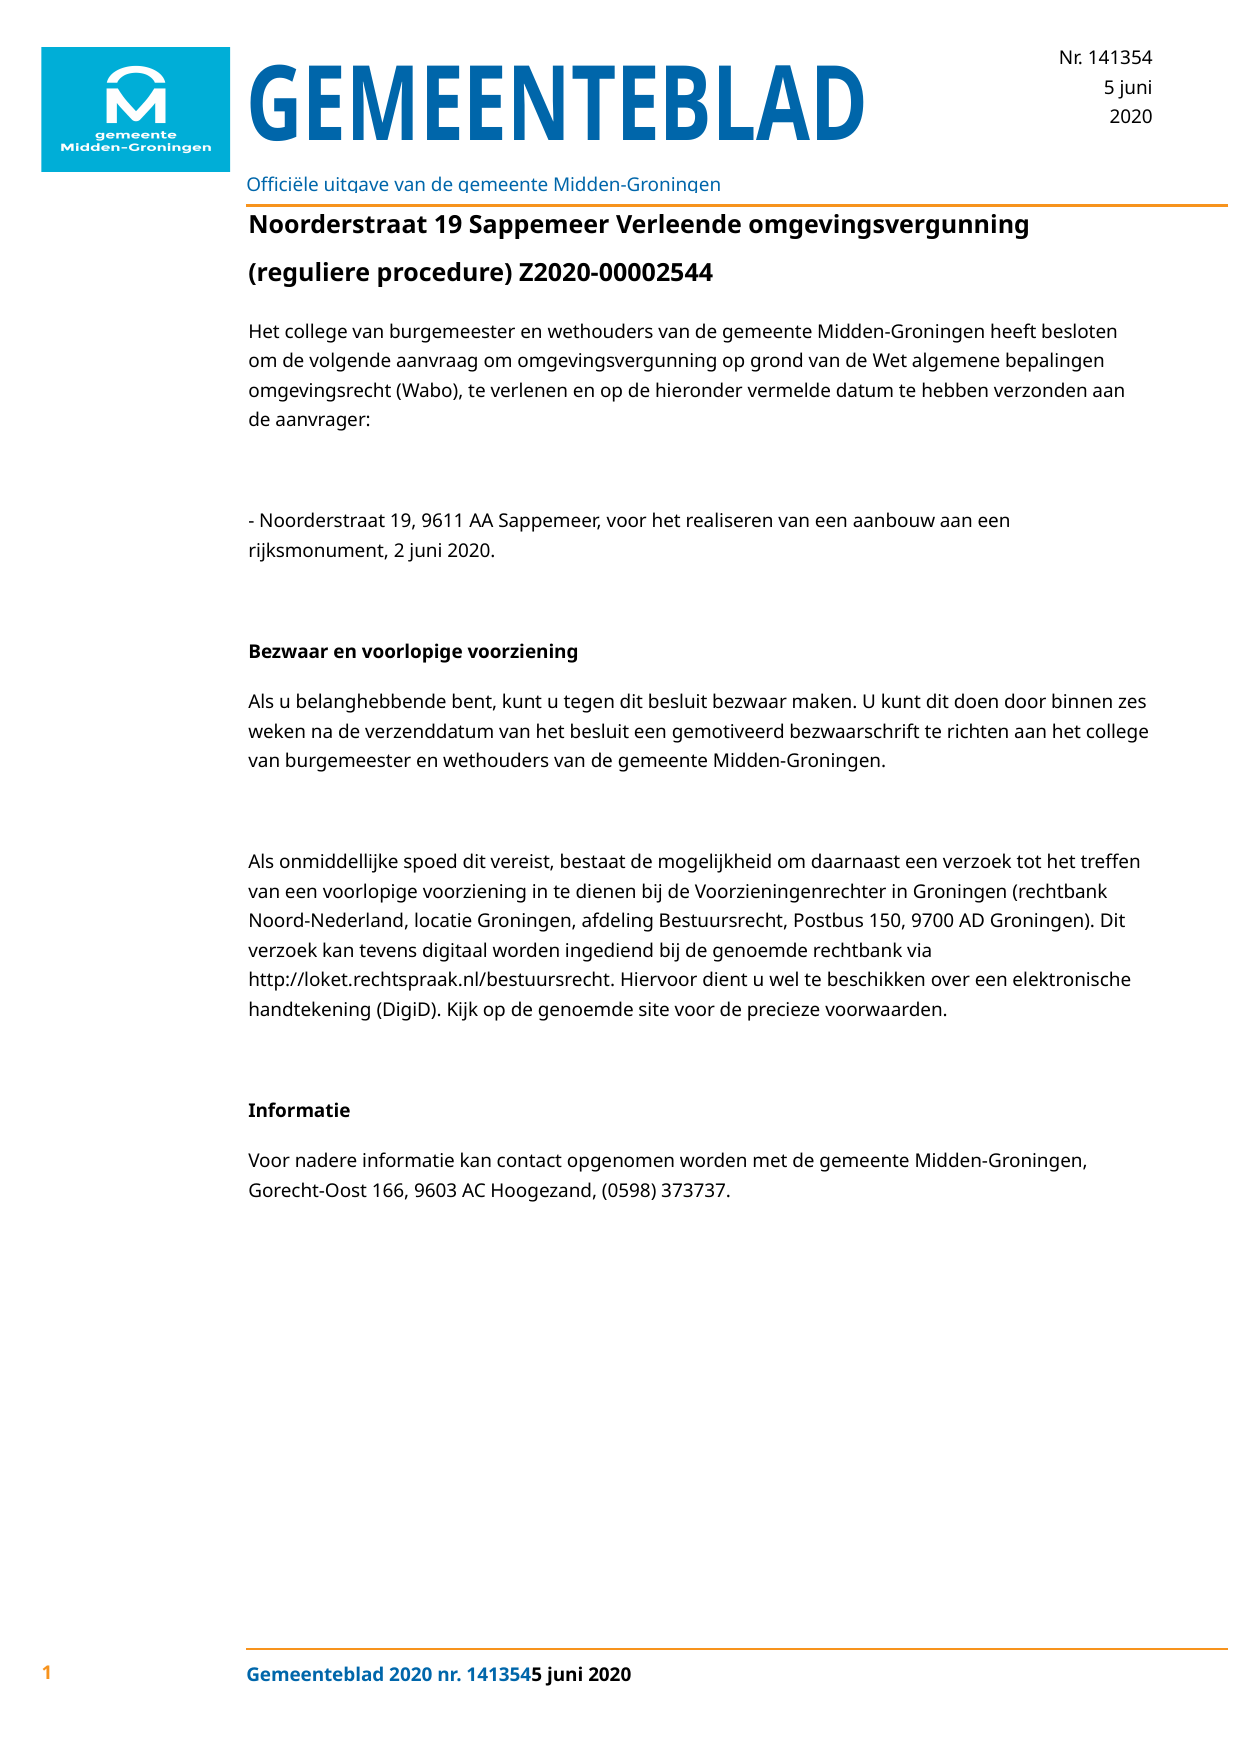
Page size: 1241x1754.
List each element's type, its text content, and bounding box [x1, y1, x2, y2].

picture [107, 89, 165, 122]
text Het college van burgemeester en wethouders van de gemeente Midden-Groningen heeft besloten om de volgende aanvraag om omgevingsvergunning op grond van de Wet algemene bepalingen omgevingsrecht (Wabo), te verlenen en op de hieronder vermelde datum te hebben verzonden aan de aanvrager: [248, 318, 1152, 432]
text - Noorderstraat 19, 9611 AA Sappemeer, voor het realiseren van een aanbouw aan een rijksmonument, 2 juni 2020. [248, 507, 1152, 563]
text Noorderstraat 19 Sappemeer Verleende omgevingsvergunning (reguliere procedure) Z2020-00002544 [248, 207, 1152, 288]
picture [184, 146, 190, 153]
text Bezwaar en voorlopige voorziening [248, 638, 1152, 664]
text Als u belanghebbende bent, kunt u tegen dit besluit bezwaar maken. U kunt dit doen door binnen zes weken na de verzenddatum van het besluit een gemotiveerd bezwaarschrift te richten aan het college van burgemeester en wethouders van de gemeente Midden-Groningen. [248, 688, 1152, 773]
text Informatie [248, 1097, 1152, 1123]
text Voor nadere informatie kan contact opgenomen worden met de gemeente Midden-Groningen, Gorecht-Oost 166, 9603 AC Hoogezand, (0598) 373737. [248, 1147, 1152, 1203]
text Als onmiddellijke spoed dit vereist, bestaat de mogelijkheid om daarnaast een verzoek tot het treffen van een voorlopige voorziening in te dienen bij de Voorzieningenrechter in Groningen (rechtbank Noord-Nederland, locatie Groningen, afdeling Bestuursrecht, Postbus 150, 9700 AD Groningen). Dit verzoek kan tevens digitaal worden ingediend bij de genoemde rechtbank via http://loket.rechtspraak.nl/bestuursrecht. Hiervoor dient u wel te beschikken over een elektronische handtekening (DigiD). Kijk op de genoemde site voor de precieze voorwaarden. [248, 848, 1152, 1022]
picture [108, 66, 164, 82]
